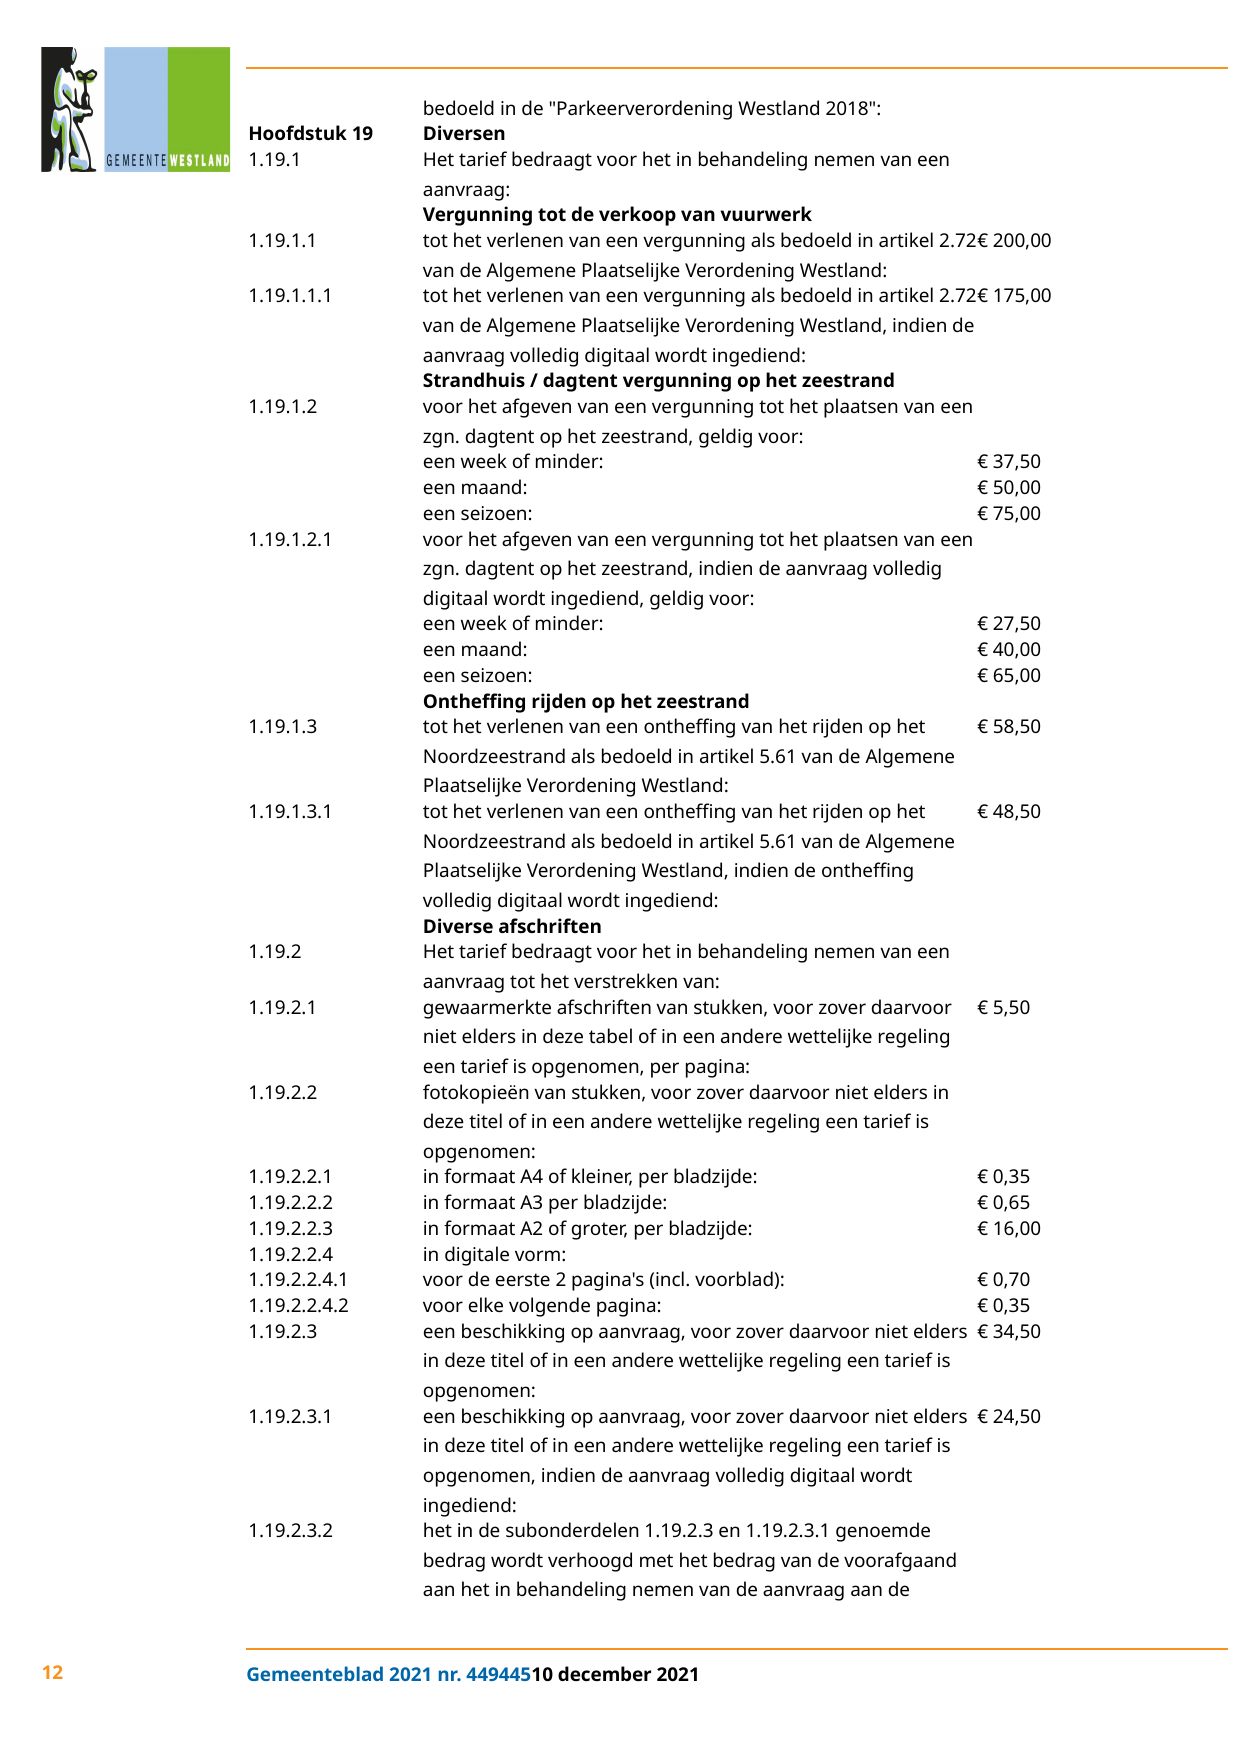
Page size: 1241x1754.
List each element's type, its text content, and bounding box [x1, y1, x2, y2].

table_cell 1.19.2.3.1 [248, 1403, 423, 1517]
table_cell Strandhuis / dagtent vergunning op het zeestrand [423, 368, 977, 393]
table_cell [977, 1241, 1152, 1267]
table_cell [977, 1079, 1152, 1164]
table_cell voor elke volgende pagina: [423, 1293, 977, 1318]
table_cell [977, 95, 1152, 121]
table_cell 1.19.1 [248, 146, 423, 202]
table_cell een week of minder: [423, 611, 977, 636]
table_cell € 34,50 [977, 1318, 1152, 1403]
table_cell € 37,50 [977, 449, 1152, 474]
table_cell [248, 500, 423, 526]
table_cell € 175,00 [977, 283, 1152, 367]
table_cell gewaarmerkte afschriften van stukken, voor zover daarvoor niet elders in deze tabel of in een andere wettelijke regeling een tarief is opgenomen, per pagina: [423, 994, 977, 1079]
table_cell in formaat A3 per bladzijde: [423, 1190, 977, 1215]
table_cell [977, 526, 1152, 611]
table_cell € 24,50 [977, 1403, 1152, 1517]
table_cell [248, 688, 423, 713]
table_cell een maand: [423, 636, 977, 662]
table_cell Diversen [423, 121, 977, 146]
table_cell 1.19.1.1 [248, 227, 423, 283]
table_cell bedoeld in de "Parkeerverordening Westland 2018": [423, 95, 977, 121]
table_cell [977, 1518, 1152, 1602]
table_cell Vergunning tot de verkoop van vuurwerk [423, 202, 977, 227]
table_cell fotokopieën van stukken, voor zover daarvoor niet elders in deze titel of in een andere wettelijke regeling een tarief is opgenomen: [423, 1079, 977, 1164]
table_cell tot het verlenen van een vergunning als bedoeld in artikel 2.72 van de Algemene Plaatselijke Verordening Westland, indien de aanvraag volledig digitaal wordt ingediend: [423, 283, 977, 367]
table_cell tot het verlenen van een ontheffing van het rijden op het Noordzeestrand als bedoeld in artikel 5.61 van de Algemene Plaatselijke Verordening Westland: [423, 714, 977, 798]
table_cell 1.19.2.3.2 [248, 1518, 423, 1602]
table_cell Hoofdstuk 19 [248, 121, 423, 146]
table_cell [248, 202, 423, 227]
table_cell het in de subonderdelen 1.19.2.3 en 1.19.2.3.1 genoemde bedrag wordt verhoogd met het bedrag van de voorafgaand aan het in behandeling nemen van de aanvraag aan de [423, 1518, 977, 1602]
table_cell 1.19.2.2.3 [248, 1215, 423, 1241]
table_cell € 65,00 [977, 662, 1152, 688]
table_cell € 0,70 [977, 1267, 1152, 1292]
table_cell € 0,65 [977, 1190, 1152, 1215]
table_cell € 200,00 [977, 227, 1152, 283]
table_cell een beschikking op aanvraag, voor zover daarvoor niet elders in deze titel of in een andere wettelijke regeling een tarief is opgenomen: [423, 1318, 977, 1403]
table_cell € 5,50 [977, 994, 1152, 1079]
table_cell 1.19.1.2.1 [248, 526, 423, 611]
table_cell voor de eerste 2 pagina's (incl. voorblad): [423, 1267, 977, 1292]
table_cell 1.19.2.2.4.2 [248, 1293, 423, 1318]
table_cell een seizoen: [423, 500, 977, 526]
table_cell [977, 146, 1152, 202]
table_cell [248, 611, 423, 636]
table_cell [977, 121, 1152, 146]
table_cell 1.19.1.3 [248, 714, 423, 798]
table_cell voor het afgeven van een vergunning tot het plaatsen van een zgn. dagtent op het zeestrand, geldig voor: [423, 393, 977, 448]
table_cell een week of minder: [423, 449, 977, 474]
table_cell 1.19.1.2 [248, 393, 423, 448]
table_cell een beschikking op aanvraag, voor zover daarvoor niet elders in deze titel of in een andere wettelijke regeling een tarief is opgenomen, indien de aanvraag volledig digitaal wordt ingediend: [423, 1403, 977, 1517]
table_cell € 40,00 [977, 636, 1152, 662]
table_cell 1.19.2.2.4.1 [248, 1267, 423, 1292]
table_cell € 58,50 [977, 714, 1152, 798]
table_cell in formaat A4 of kleiner, per bladzijde: [423, 1164, 977, 1189]
table_cell Het tarief bedraagt voor het in behandeling nemen van een aanvraag: [423, 146, 977, 202]
table_cell € 0,35 [977, 1293, 1152, 1318]
table_cell tot het verlenen van een ontheffing van het rijden op het Noordzeestrand als bedoeld in artikel 5.61 van de Algemene Plaatselijke Verordening Westland, indien de ontheffing volledig digitaal wordt ingediend: [423, 799, 977, 913]
table_cell [248, 368, 423, 393]
table_cell [248, 913, 423, 939]
table_cell Het tarief bedraagt voor het in behandeling nemen van een aanvraag tot het verstrekken van: [423, 939, 977, 994]
table_cell € 48,50 [977, 799, 1152, 913]
table_cell [248, 95, 423, 121]
table_cell een maand: [423, 474, 977, 500]
table_cell 1.19.2.3 [248, 1318, 423, 1403]
table_cell 1.19.2.2.2 [248, 1190, 423, 1215]
table_cell Ontheffing rijden op het zeestrand [423, 688, 977, 713]
table_cell 1.19.2.1 [248, 994, 423, 1079]
table_cell 1.19.1.1.1 [248, 283, 423, 367]
table_cell [248, 662, 423, 688]
picture [41, 47, 231, 172]
table_cell in formaat A2 of groter, per bladzijde: [423, 1215, 977, 1241]
table_cell [977, 688, 1152, 713]
table_cell tot het verlenen van een vergunning als bedoeld in artikel 2.72 van de Algemene Plaatselijke Verordening Westland: [423, 227, 977, 283]
table_cell [248, 474, 423, 500]
table_cell 1.19.2 [248, 939, 423, 994]
table_cell 1.19.2.2.4 [248, 1241, 423, 1267]
table_cell voor het afgeven van een vergunning tot het plaatsen van een zgn. dagtent op het zeestrand, indien de aanvraag volledig digitaal wordt ingediend, geldig voor: [423, 526, 977, 611]
table_cell 1.19.2.2 [248, 1079, 423, 1164]
table_cell € 0,35 [977, 1164, 1152, 1189]
table_cell in digitale vorm: [423, 1241, 977, 1267]
table_cell 1.19.1.3.1 [248, 799, 423, 913]
table_cell [977, 202, 1152, 227]
table_cell [977, 939, 1152, 994]
table_cell € 50,00 [977, 474, 1152, 500]
table_cell [248, 636, 423, 662]
table_cell [248, 449, 423, 474]
table_cell [977, 368, 1152, 393]
table_cell een seizoen: [423, 662, 977, 688]
table_cell € 27,50 [977, 611, 1152, 636]
table_cell [977, 393, 1152, 448]
table_cell € 16,00 [977, 1215, 1152, 1241]
table_cell 1.19.2.2.1 [248, 1164, 423, 1189]
table_cell [977, 913, 1152, 939]
table_cell Diverse afschriften [423, 913, 977, 939]
table_cell € 75,00 [977, 500, 1152, 526]
